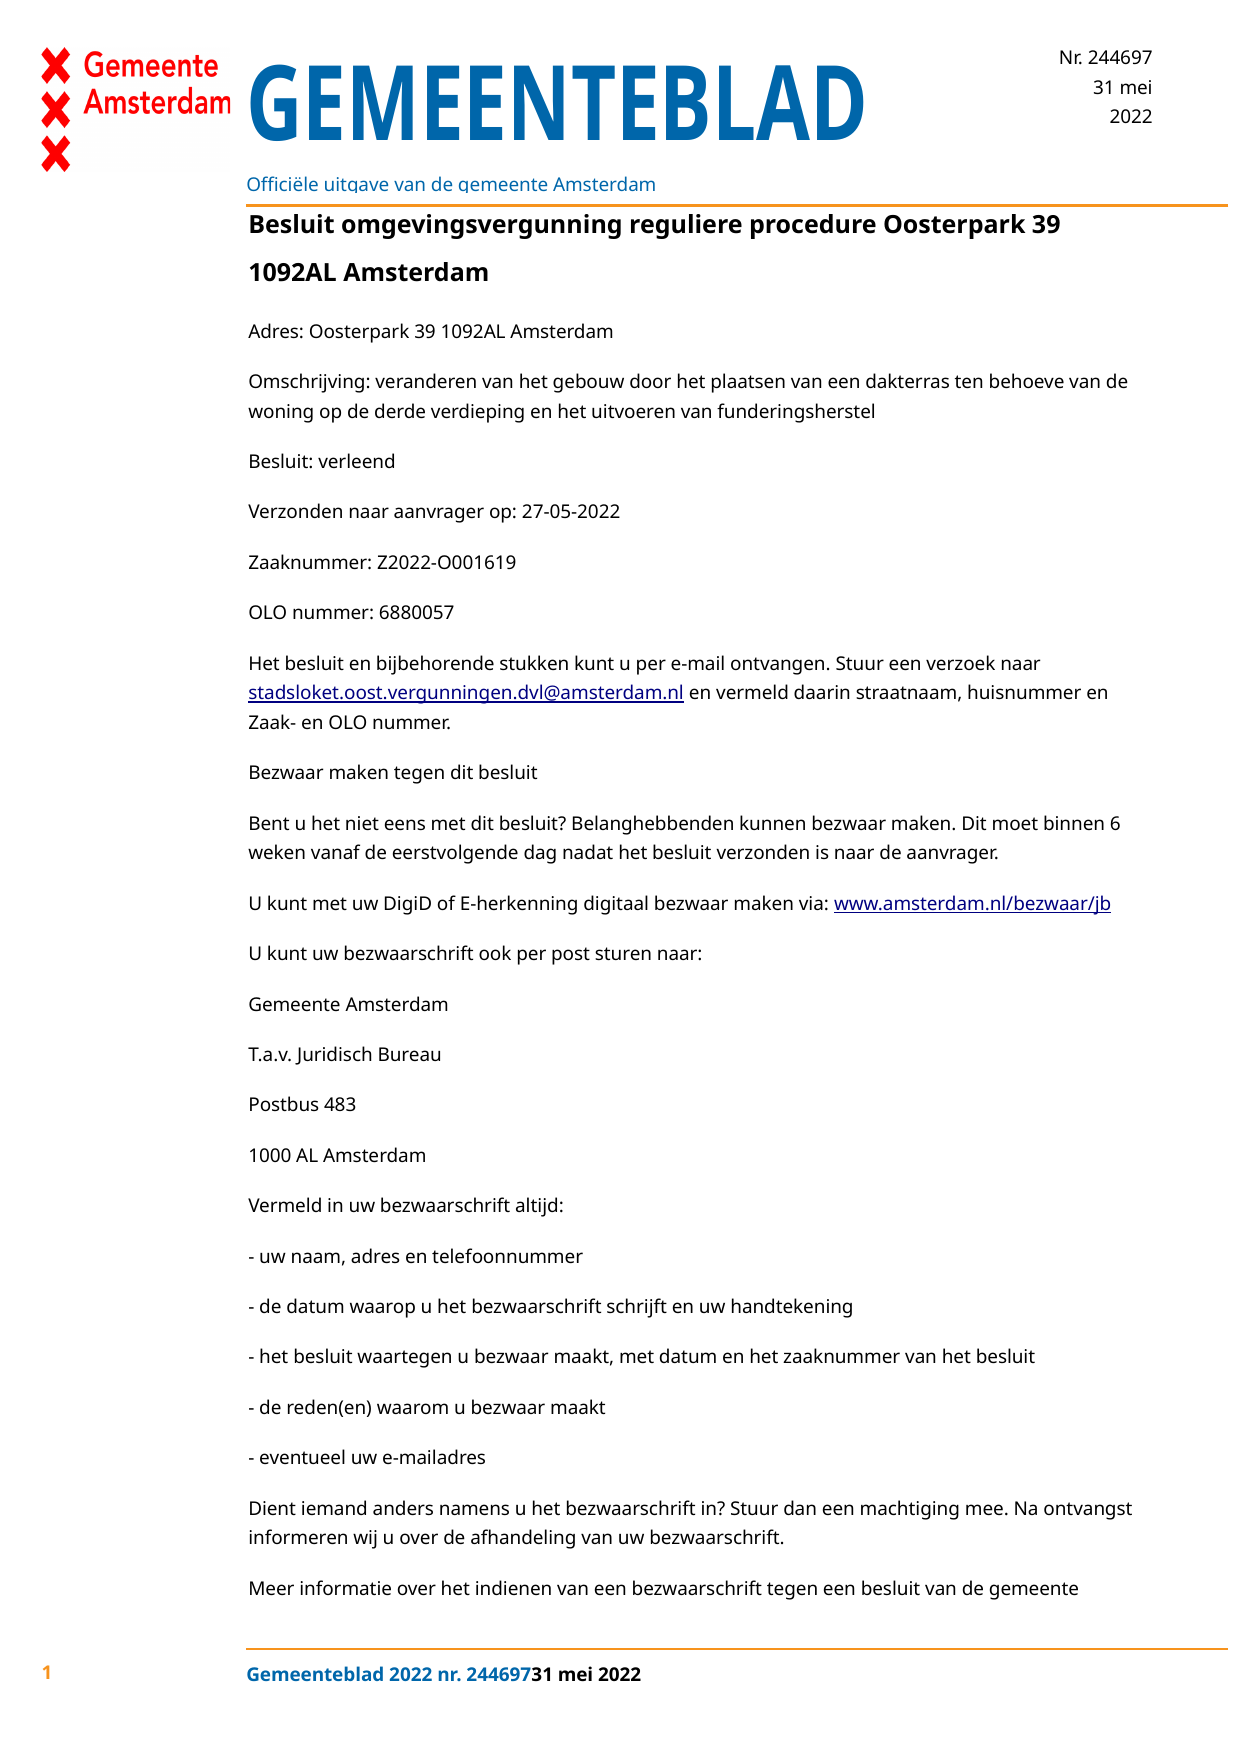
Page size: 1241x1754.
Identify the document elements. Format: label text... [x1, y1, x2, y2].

text T.a.v. Juridisch Bureau [248, 1041, 1152, 1067]
text Omschrijving: veranderen van het gebouw door het plaatsen van een dakterras ten behoeve van de woning op de derde verdieping en het uitvoeren van funderingsherstel [248, 368, 1152, 424]
text Vermeld in uw bezwaarschrift altijd: [248, 1192, 1152, 1218]
text Postbus 483 [248, 1092, 1152, 1117]
text - het besluit waartegen u bezwaar maakt, met datum en het zaaknummer van het besluit [248, 1344, 1152, 1369]
text - de reden(en) waarom u bezwaar maakt [248, 1394, 1152, 1420]
text U kunt uw bezwaarschrift ook per post sturen naar: [248, 940, 1152, 966]
text Verzonden naar aanvrager op: 27-05-2022 [248, 499, 1152, 524]
text Adres: Oosterpark 39 1092AL Amsterdam [248, 318, 1152, 344]
text - de datum waarop u het bezwaarschrift schrijft en uw handtekening [248, 1293, 1152, 1319]
text Meer informatie over het indienen van een bezwaarschrift tegen een besluit van de gemeente [248, 1575, 1152, 1601]
text Gemeente Amsterdam [248, 991, 1152, 1017]
text OLO nummer: 6880057 [248, 599, 1152, 625]
text Bezwaar maken tegen dit besluit [248, 759, 1152, 785]
text Besluit omgevingsvergunning reguliere procedure Oosterpark 39 1092AL Amsterdam [248, 207, 1152, 288]
text Het besluit en bijbehorende stukken kunt u per e-mail ontvangen. Stuur een verzoek naar stadsloket.oost.vergunningen.dvl@amsterdam.nl en vermeld daarin straatnaam, huisnummer en Zaak- en OLO nummer. [248, 650, 1152, 735]
text Bent u het niet eens met dit besluit? Belanghebbenden kunnen bezwaar maken. Dit moet binnen 6 weken vanaf de eerstvolgende dag nadat het besluit verzonden is naar de aanvrager. [248, 810, 1152, 865]
text Besluit: verleend [248, 448, 1152, 474]
picture [41, 47, 231, 172]
text - eventueel uw e-mailadres [248, 1444, 1152, 1470]
text - uw naam, adres en telefoonnummer [248, 1243, 1152, 1269]
text U kunt met uw DigiD of E-herkenning digitaal bezwaar maken via: www.amsterdam.nl/bezwaar/jb [248, 890, 1152, 916]
text Dient iemand anders namens u het bezwaarschrift in? Stuur dan een machtiging mee. Na ontvangst informeren wij u over de afhandeling van uw bezwaarschrift. [248, 1495, 1152, 1550]
text 1000 AL Amsterdam [248, 1142, 1152, 1168]
text Zaaknummer: Z2022-O001619 [248, 549, 1152, 575]
